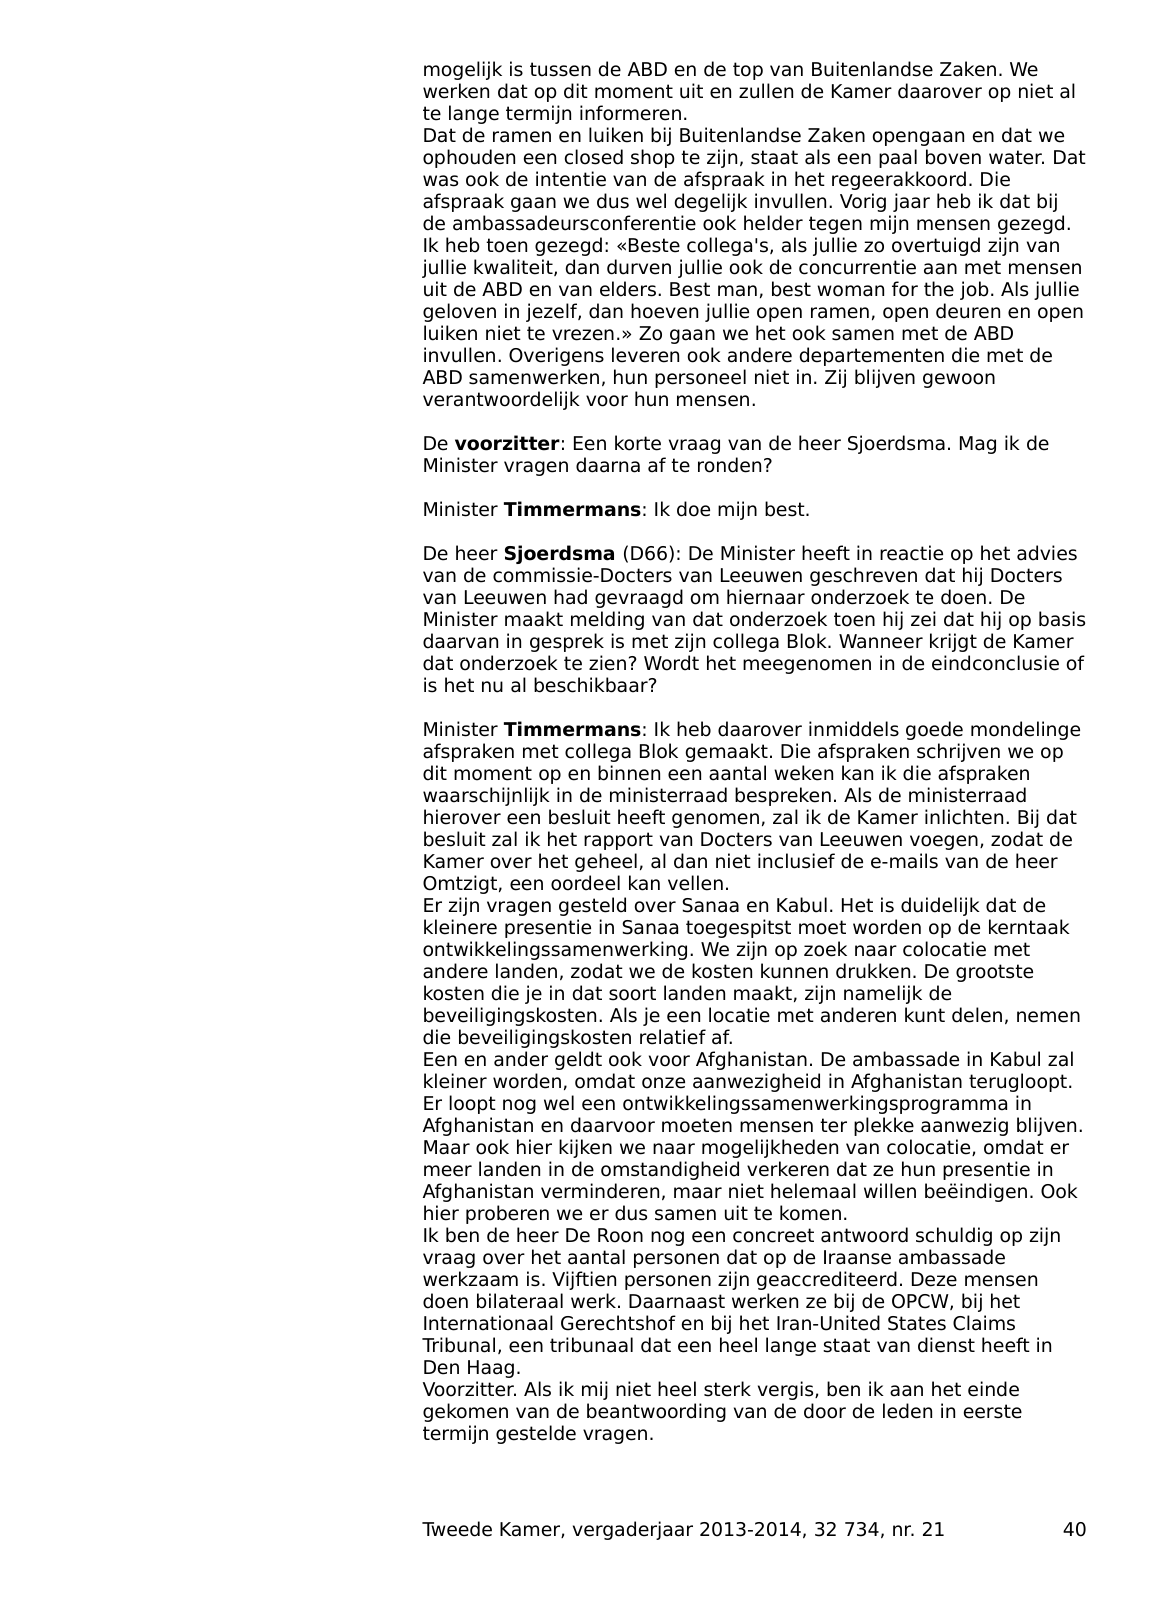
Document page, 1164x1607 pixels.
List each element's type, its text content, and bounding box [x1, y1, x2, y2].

text Dat de ramen en luiken bij Buitenlandse Zaken opengaan en dat we ophouden een closed shop te zijn, staat als een paal boven water. Dat was ook de intentie van de afspraak in het regeerakkoord. Die afspraak gaan we dus wel degelijk invullen. Vorig jaar heb ik dat bij de ambassadeursconferentie ook helder tegen mijn mensen gezegd. Ik heb toen gezegd: «Beste collega's, als jullie zo overtuigd zijn van jullie kwaliteit, dan durven jullie ook de concurrentie aan met mensen uit de ABD en van elders. Best man, best woman for the job. Als jullie geloven in jezelf, dan hoeven jullie open ramen, open deuren en open luiken niet te vrezen.» Zo gaan we het ook samen met de ABD invullen. Overigens leveren ook andere departementen die met de ABD samenwerken, hun personeel niet in. Zij blijven gewoon verantwoordelijk voor hun mensen. [422, 125, 1087, 411]
text Er zijn vragen gesteld over Sanaa en Kabul. Het is duidelijk dat de kleinere presentie in Sanaa toegespitst moet worden op de kerntaak ontwikkelingssamenwerking. We zijn op zoek naar colocatie met andere landen, zodat we de kosten kunnen drukken. De grootste kosten die je in dat soort landen maakt, zijn namelijk de beveiligingskosten. Als je een locatie met anderen kunt delen, nemen die beveiligingskosten relatief af. [422, 895, 1087, 1049]
text mogelijk is tussen de ABD en de top van Buitenlandse Zaken. We werken dat op dit moment uit en zullen de Kamer daarover op niet al te lange termijn informeren. [422, 59, 1087, 125]
text Minister Timmermans: Ik heb daarover inmiddels goede mondelinge afspraken met collega Blok gemaakt. Die afspraken schrijven we op dit moment op en binnen een aantal weken kan ik die afspraken waarschijnlijk in de ministerraad bespreken. Als de ministerraad hierover een besluit heeft genomen, zal ik de Kamer inlichten. Bij dat besluit zal ik het rapport van Docters van Leeuwen voegen, zodat de Kamer over het geheel, al dan niet inclusief de e-mails van de heer Omtzigt, een oordeel kan vellen. [422, 719, 1087, 895]
text De voorzitter: Een korte vraag van de heer Sjoerdsma. Mag ik de Minister vragen daarna af te ronden? [422, 433, 1087, 477]
text De heer Sjoerdsma (D66): De Minister heeft in reactie op het advies van de commissie-Docters van Leeuwen geschreven dat hij Docters van Leeuwen had gevraagd om hiernaar onderzoek te doen. De Minister maakt melding van dat onderzoek toen hij zei dat hij op basis daarvan in gesprek is met zijn collega Blok. Wanneer krijgt de Kamer dat onderzoek te zien? Wordt het meegenomen in de eindconclusie of is het nu al beschikbaar? [422, 543, 1087, 697]
text Een en ander geldt ook voor Afghanistan. De ambassade in Kabul zal kleiner worden, omdat onze aanwezigheid in Afghanistan terugloopt. Er loopt nog wel een ontwikkelingssamenwerkingsprogramma in Afghanistan en daarvoor moeten mensen ter plekke aanwezig blijven. Maar ook hier kijken we naar mogelijkheden van colocatie, omdat er meer landen in de omstandigheid verkeren dat ze hun presentie in Afghanistan verminderen, maar niet helemaal willen beëindigen. Ook hier proberen we er dus samen uit te komen. [422, 1049, 1087, 1225]
text Voorzitter. Als ik mij niet heel sterk vergis, ben ik aan het einde gekomen van de beantwoording van de door de leden in eerste termijn gestelde vragen. [422, 1379, 1087, 1444]
text Minister Timmermans: Ik doe mijn best. [422, 499, 1087, 521]
text Ik ben de heer De Roon nog een concreet antwoord schuldig op zijn vraag over het aantal personen dat op de Iraanse ambassade werkzaam is. Vijftien personen zijn geaccrediteerd. Deze mensen doen bilateraal werk. Daarnaast werken ze bij de OPCW, bij het Internationaal Gerechtshof en bij het Iran-United States Claims Tribunal, een tribunaal dat een heel lange staat van dienst heeft in Den Haag. [422, 1225, 1087, 1379]
